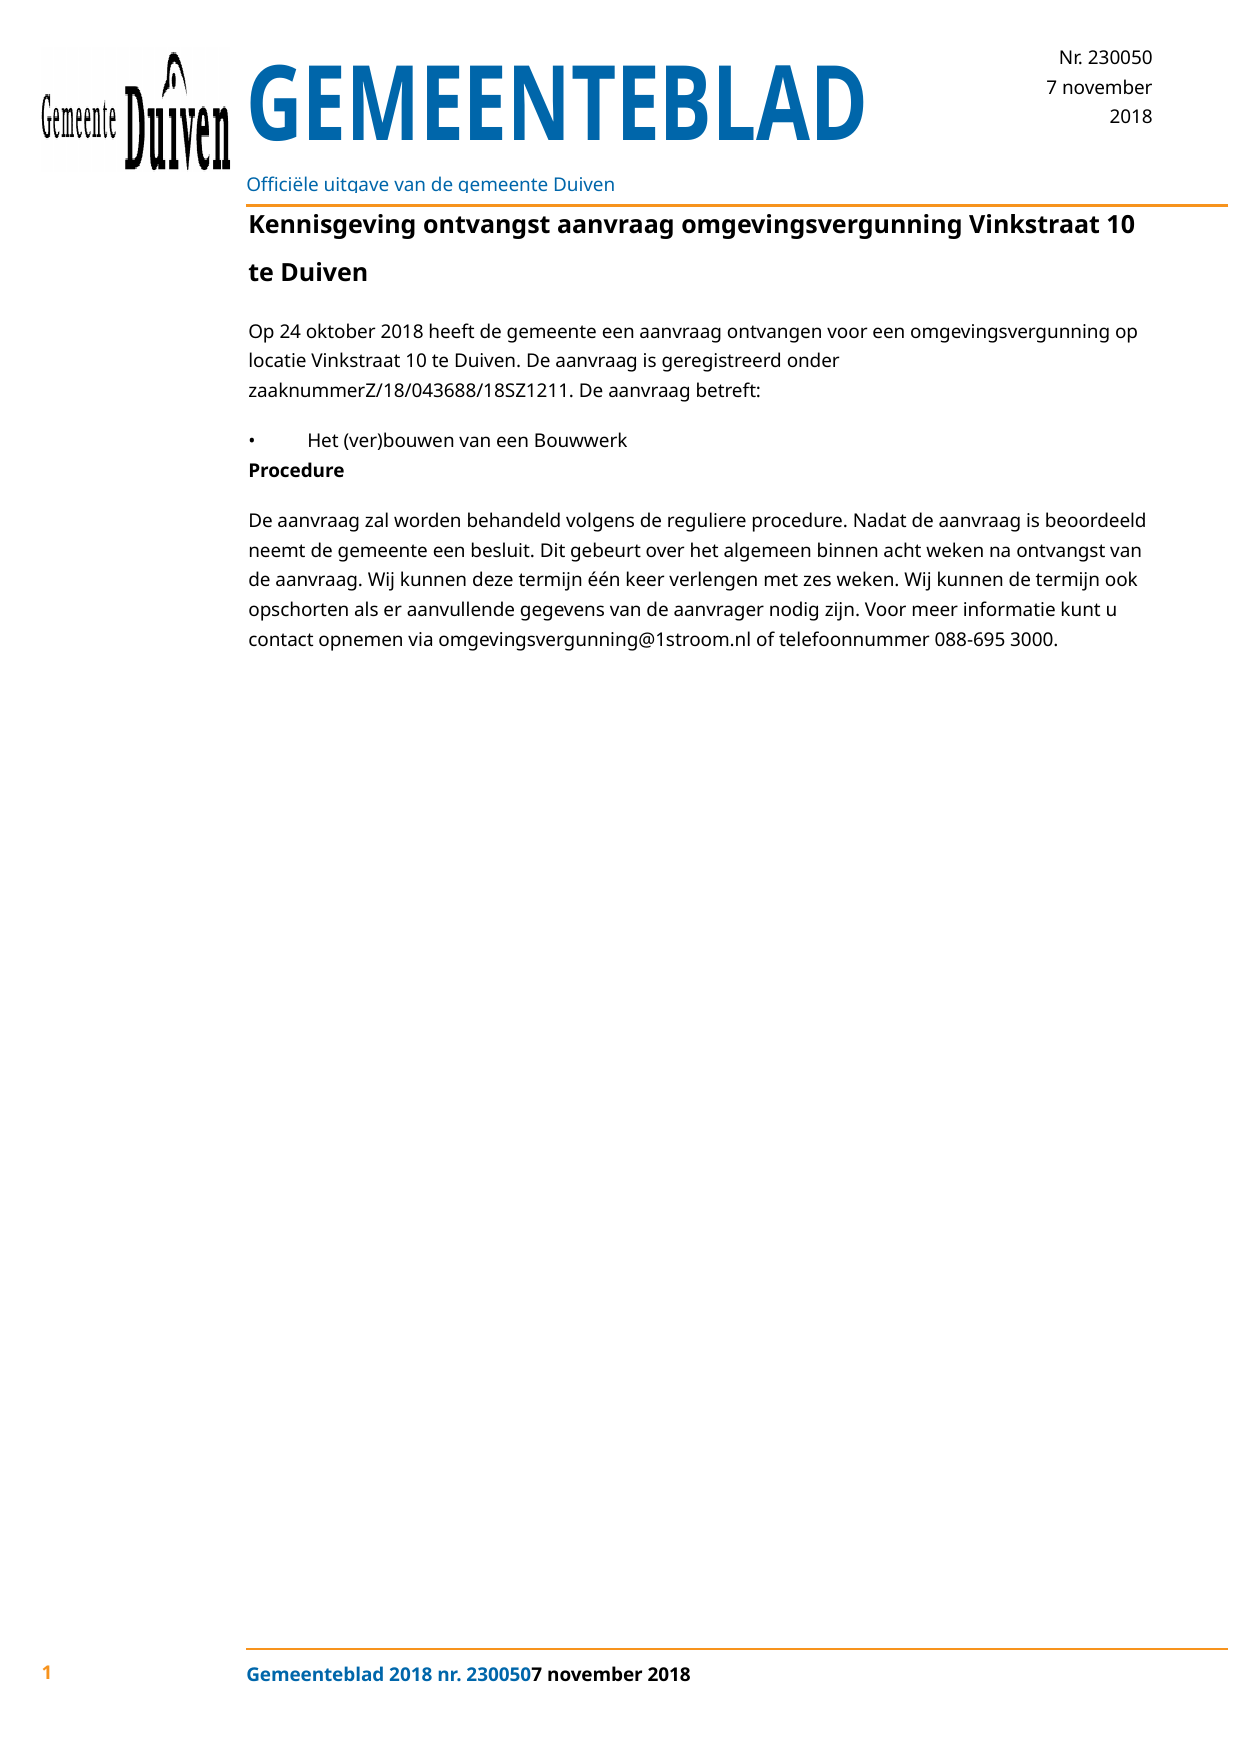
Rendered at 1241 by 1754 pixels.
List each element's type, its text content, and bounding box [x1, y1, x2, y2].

text De aanvraag zal worden behandeld volgens de reguliere procedure. Nadat de aanvraag is beoordeeld neemt de gemeente een besluit. Dit gebeurt over het algemeen binnen acht weken na ontvangst van de aanvraag. Wij kunnen deze termijn één keer verlengen met zes weken. Wij kunnen de termijn ook opschorten als er aanvullende gegevens van de aanvrager nodig zijn. Voor meer informatie kunt u contact opnemen via omgevingsvergunning@1stroom.nl of telefoonnummer 088-695 3000. [248, 507, 1152, 652]
text Op 24 oktober 2018 heeft de gemeente een aanvraag ontvangen voor een omgevingsvergunning op locatie Vinkstraat 10 te Duiven. De aanvraag is geregistreerd onder zaaknummerZ/18/043688/18SZ1211. De aanvraag betreft: [248, 318, 1152, 403]
text Procedure [248, 457, 1152, 483]
picture [41, 47, 231, 172]
list Het (ver)bouwen van een Bouwwerk [248, 427, 1152, 453]
text Kennisgeving ontvangst aanvraag omgevingsvergunning Vinkstraat 10 te Duiven [248, 207, 1152, 288]
